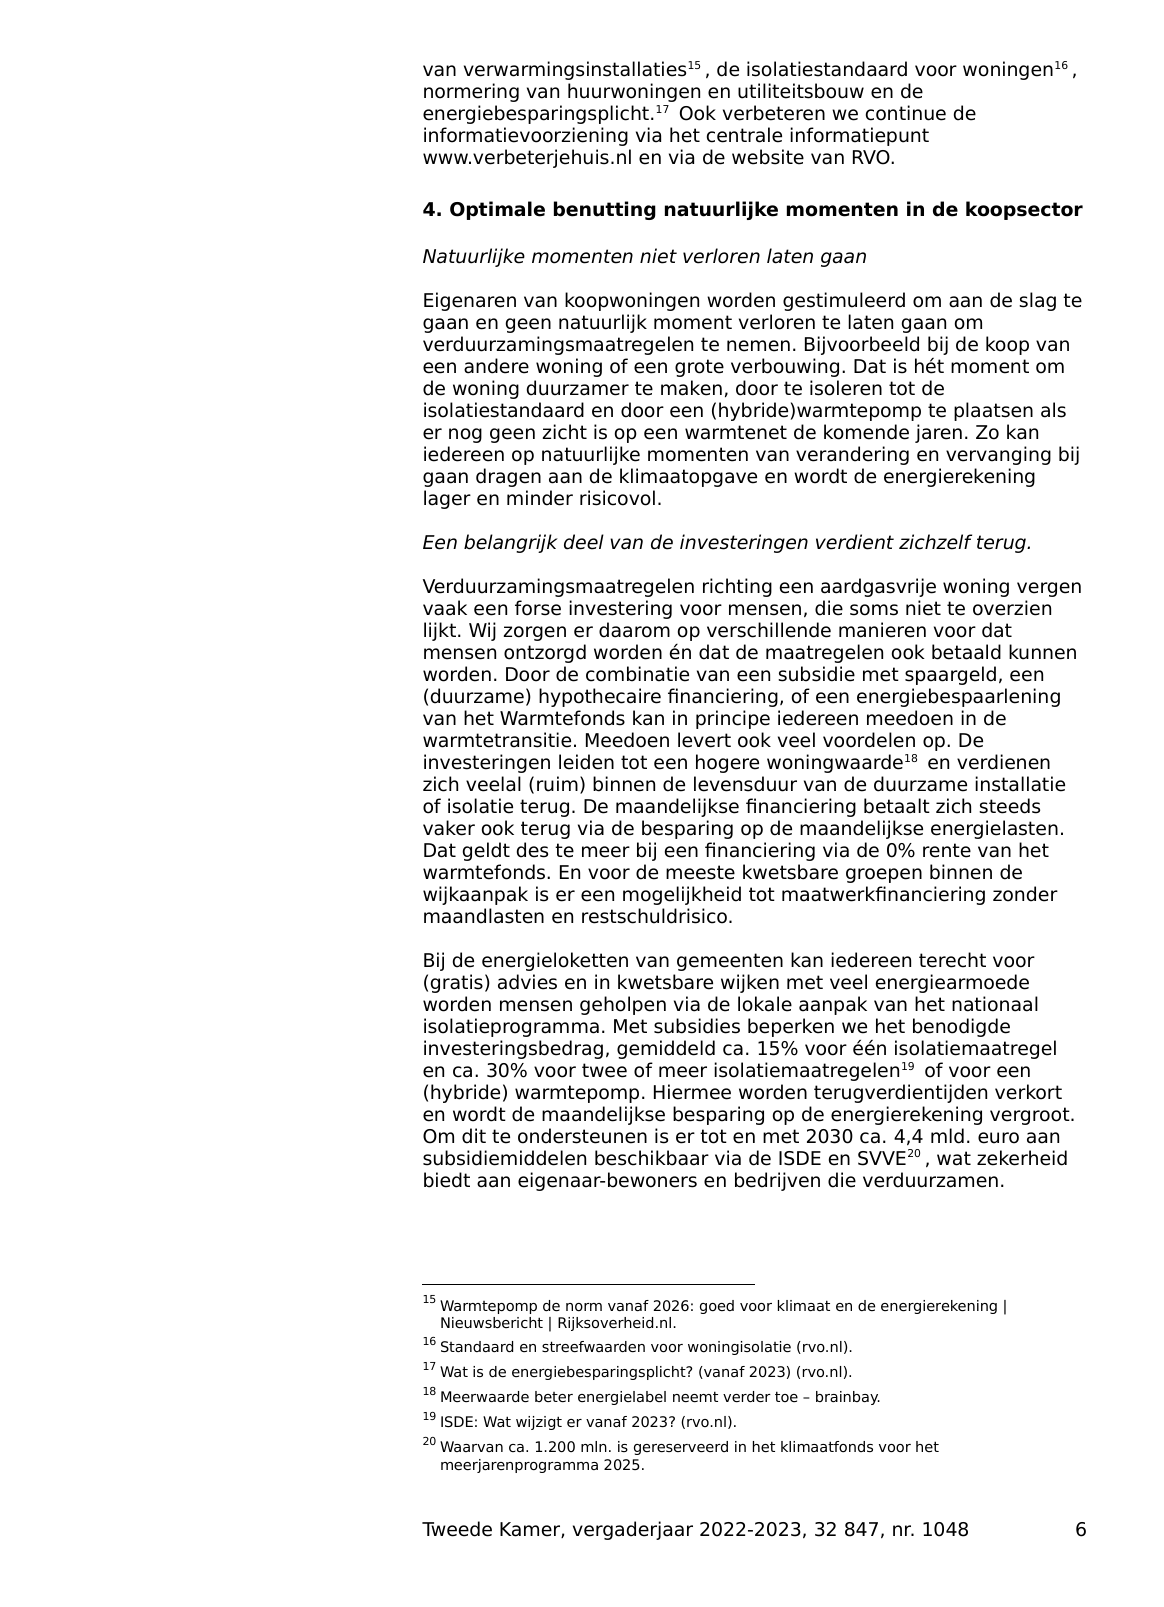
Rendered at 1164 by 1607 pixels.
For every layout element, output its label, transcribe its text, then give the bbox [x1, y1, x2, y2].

text Meerwaarde beter energielabel neemt verder toe – brainbay. [422, 1385, 1087, 1407]
subtitle Natuurlijke momenten niet verloren laten gaan [422, 246, 1087, 268]
text Standaard en streefwaarden voor woningisolatie (rvo.nl). [422, 1335, 1087, 1357]
text ISDE: Wat wijzigt er vanaf 2023? (rvo.nl). [422, 1410, 1087, 1432]
text Eigenaren van koopwoningen worden gestimuleerd om aan de slag te gaan en geen natuurlijk moment verloren te laten gaan om verduurzamingsmaatregelen te nemen. Bijvoorbeeld bij de koop van een andere woning of een grote verbouwing. Dat is hét moment om de woning duurzamer te maken, door te isoleren tot de isolatiestandaard en door een (hybride)warmtepomp te plaatsen als er nog geen zicht is op een warmtenet de komende jaren. Zo kan iedereen op natuurlijke momenten van verandering en vervanging bij gaan dragen aan de klimaatopgave en wordt de energierekening lager en minder risicovol. [422, 290, 1087, 510]
text Bij de energieloketten van gemeenten kan iedereen terecht voor (gratis) advies en in kwetsbare wijken met veel energiearmoede worden mensen geholpen via de lokale aanpak van het nationaal isolatieprogramma. Met subsidies beperken we het benodigde investeringsbedrag, gemiddeld ca. 15% voor één isolatiemaatregel en ca. 30% voor twee of meer isolatiemaatregelen of voor een (hybride) warmtepomp. Hiermee worden terugverdientijden verkort en wordt de maandelijkse besparing op de energierekening vergroot. Om dit te ondersteunen is er tot en met 2030 ca. 4,4 mld. euro aan subsidiemiddelen beschikbaar via de ISDE en SVVE, wat zekerheid biedt aan eigenaar-bewoners en bedrijven die verduurzamen. [422, 950, 1087, 1192]
subtitle 4. Optimale benutting natuurlijke momenten in de koopsector [422, 199, 1087, 221]
text van verwarmingsinstallaties, de isolatiestandaard voor woningen, normering van huurwoningen en utiliteitsbouw en de energiebesparingsplicht. Ook verbeteren we continue de informatievoorziening via het centrale informatiepunt www.verbeterjehuis.nl en via de website van RVO. [422, 59, 1087, 169]
text Verduurzamingsmaatregelen richting een aardgasvrije woning vergen vaak een forse investering voor mensen, die soms niet te overzien lijkt. Wij zorgen er daarom op verschillende manieren voor dat mensen ontzorgd worden én dat de maatregelen ook betaald kunnen worden. Door de combinatie van een subsidie met spaargeld, een (duurzame) hypothecaire financiering, of een energiebespaarlening van het Warmtefonds kan in principe iedereen meedoen in de warmtetransitie. Meedoen levert ook veel voordelen op. De investeringen leiden tot een hogere woningwaarde en verdienen zich veelal (ruim) binnen de levensduur van de duurzame installatie of isolatie terug. De maandelijkse financiering betaalt zich steeds vaker ook terug via de besparing op de maandelijkse energielasten. Dat geldt des te meer bij een financiering via de 0% rente van het warmtefonds. En voor de meeste kwetsbare groepen binnen de wijkaanpak is er een mogelijkheid tot maatwerkfinanciering zonder maandlasten en restschuldrisico. [422, 576, 1087, 928]
text Wat is de energiebesparingsplicht? (vanaf 2023) (rvo.nl). [422, 1360, 1087, 1382]
text Waarvan ca. 1.200 mln. is gereserveerd in het klimaatfonds voor het meerjarenprogramma 2025. [422, 1435, 1087, 1474]
text Warmtepomp de norm vanaf 2026: goed voor klimaat en de energierekening | Nieuwsbericht | Rijksoverheid.nl. [422, 1293, 1087, 1332]
subtitle Een belangrijk deel van de investeringen verdient zichzelf terug. [422, 532, 1087, 554]
